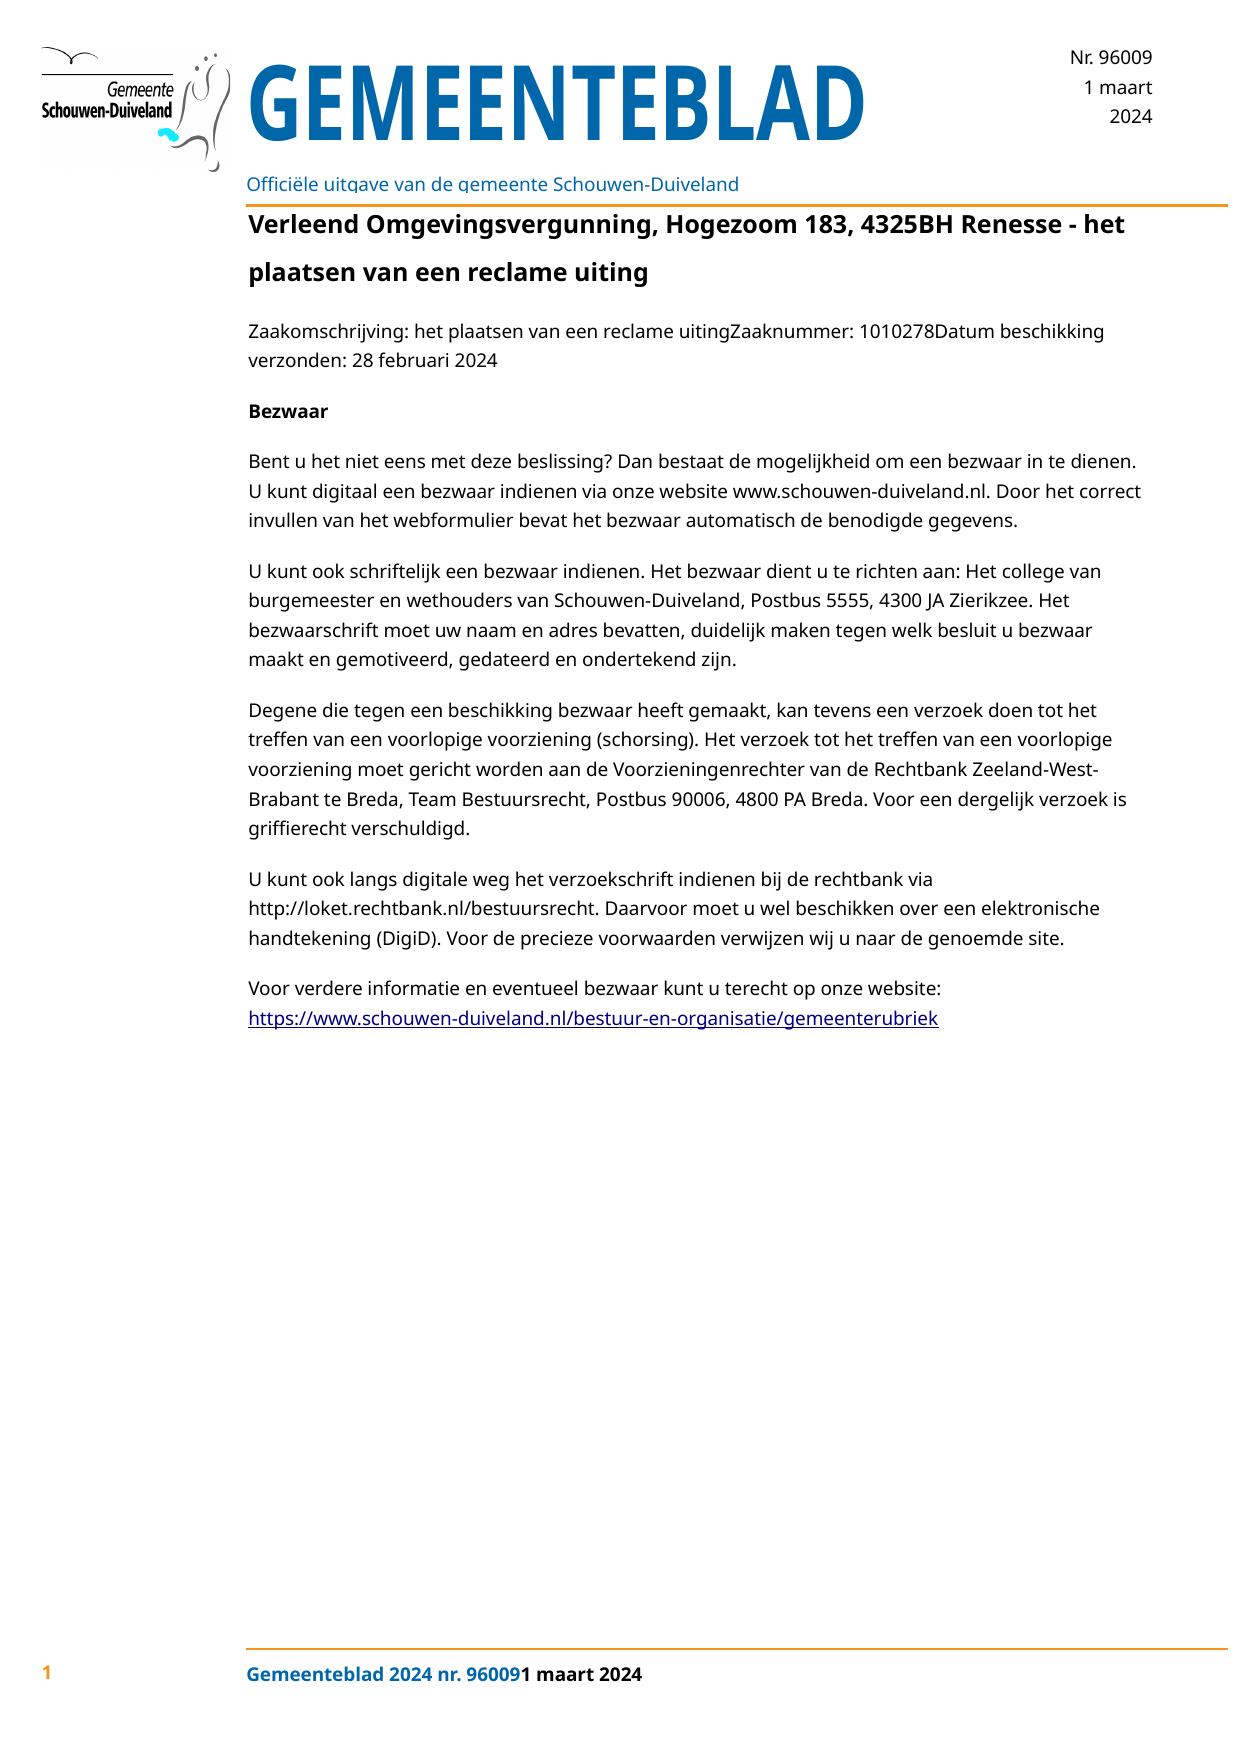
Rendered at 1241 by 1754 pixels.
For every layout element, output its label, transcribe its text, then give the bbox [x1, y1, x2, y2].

text U kunt ook schriftelijk een bezwaar indienen. Het bezwaar dient u te richten aan: Het college van burgemeester en wethouders van Schouwen-Duiveland, Postbus 5555, 4300 JA Zierikzee. Het bezwaarschrift moet uw naam en adres bevatten, duidelijk maken tegen welk besluit u bezwaar maakt en gemotiveerd, gedateerd en ondertekend zijn. [248, 558, 1152, 672]
text Zaakomschrijving: het plaatsen van een reclame uitingZaaknummer: 1010278Datum beschikking verzonden: 28 februari 2024 [248, 318, 1152, 373]
text Degene die tegen een beschikking bezwaar heeft gemaakt, kan tevens een verzoek doen tot het treffen van een voorlopige voorziening (schorsing). Het verzoek tot het treffen van een voorlopige voorziening moet gericht worden aan de Voorzieningenrechter van de Rechtbank Zeeland-West-Brabant te Breda, Team Bestuursrecht, Postbus 90006, 4800 PA Breda. Voor een dergelijk verzoek is griffierecht verschuldigd. [248, 697, 1152, 841]
text U kunt ook langs digitale weg het verzoekschrift indienen bij de rechtbank via http://loket.rechtbank.nl/bestuursrecht. Daarvoor moet u wel beschikken over een elektronische handtekening (DigiD). Voor de precieze voorwaarden verwijzen wij u naar de genoemde site. [248, 866, 1152, 951]
picture [41, 47, 231, 172]
text Verleend Omgevingsvergunning, Hogezoom 183, 4325BH Renesse - het plaatsen van een reclame uiting [248, 207, 1152, 288]
text Bezwaar [248, 398, 1152, 424]
text Voor verdere informatie en eventueel bezwaar kunt u terecht op onze website: https://www.schouwen-duiveland.nl/bestuur-en-organisatie/gemeenterubriek [248, 975, 1152, 1031]
text Bent u het niet eens met deze beslissing? Dan bestaat de mogelijkheid om een bezwaar in te dienen. U kunt digitaal een bezwaar indienen via onze website www.schouwen-duiveland.nl. Door het correct invullen van het webformulier bevat het bezwaar automatisch de benodigde gegevens. [248, 448, 1152, 533]
